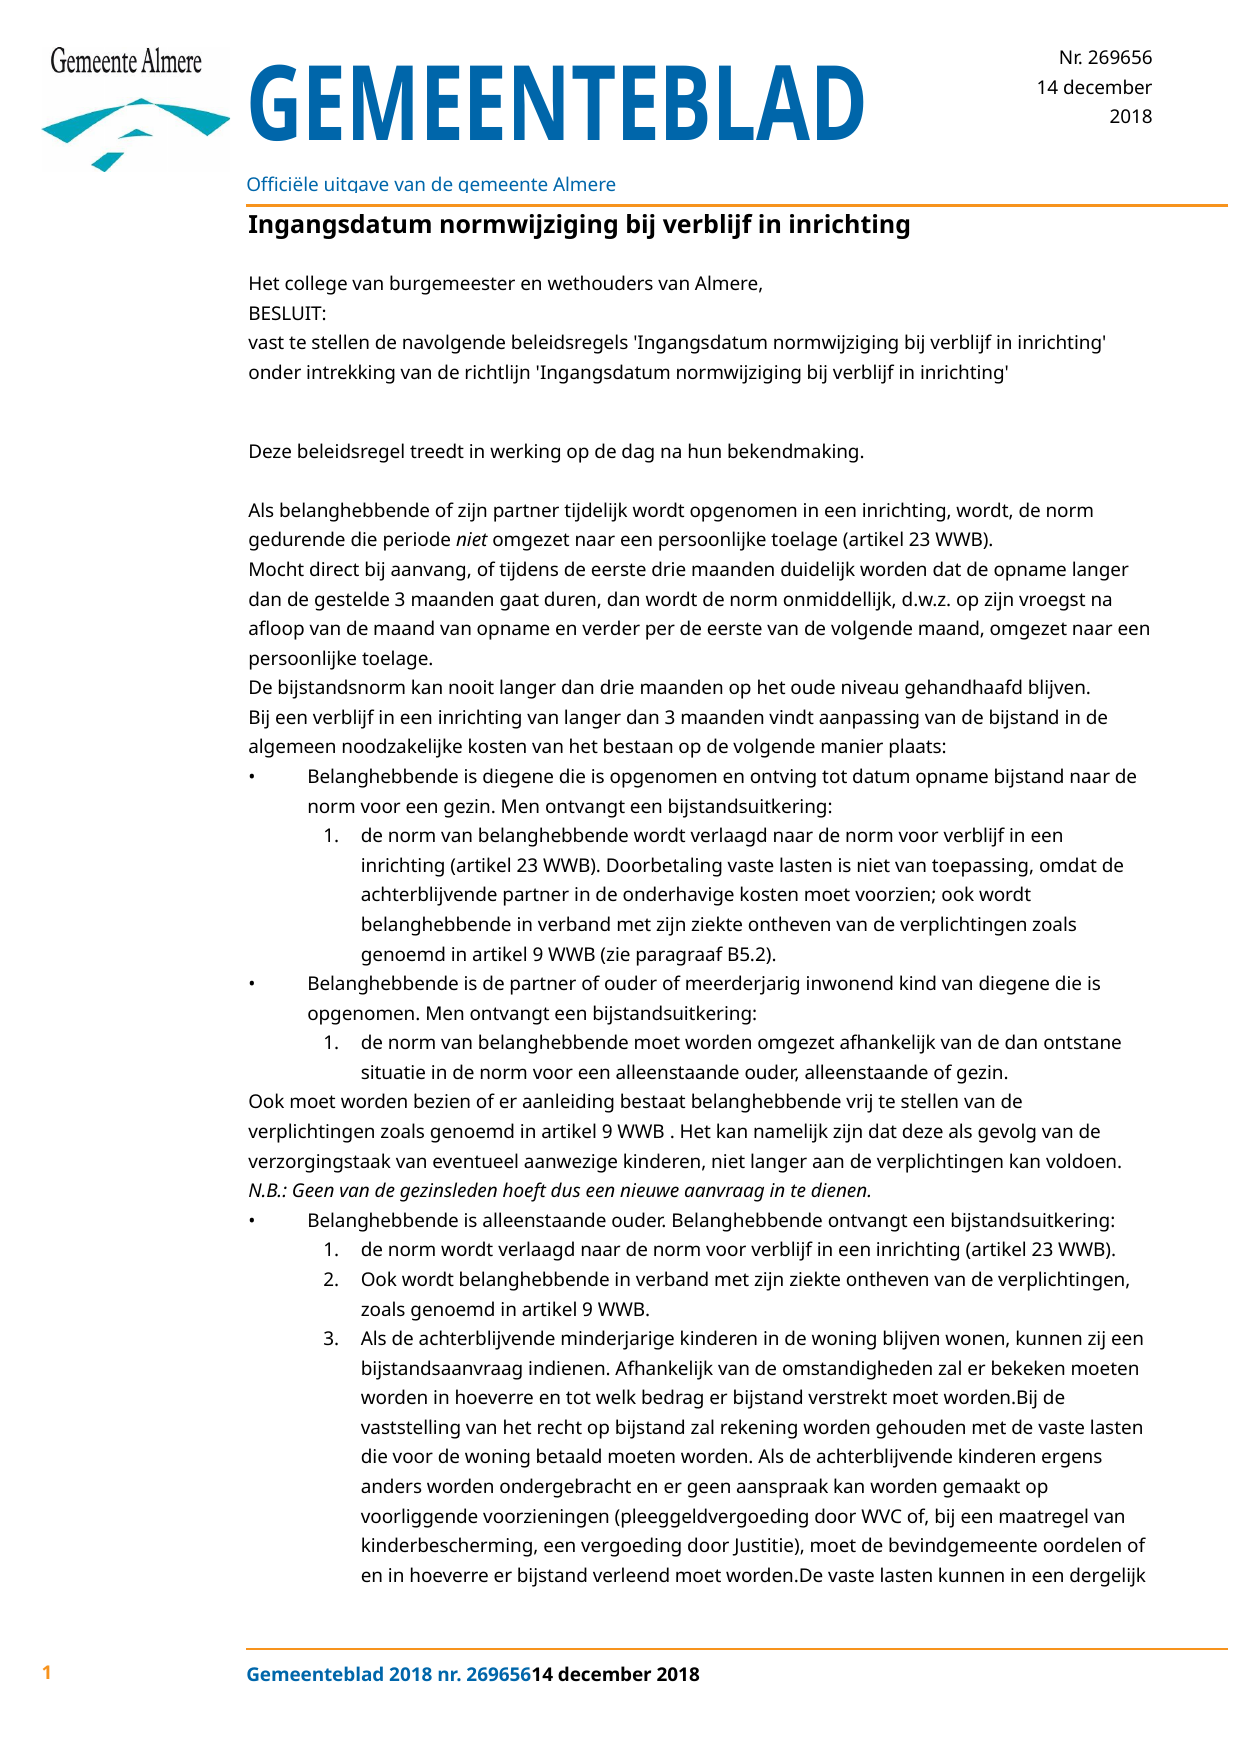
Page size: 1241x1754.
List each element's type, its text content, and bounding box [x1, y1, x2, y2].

list Ook wordt belanghebbende in verband met zijn ziekte ontheven van de verplichtingen, zoals genoemd in artikel 9 WWB. [323, 1266, 1152, 1322]
text Ook moet worden bezien of er aanleiding bestaat belanghebbende vrij te stellen van de verplichtingen zoals genoemd in artikel 9 WWB . Het kan namelijk zijn dat deze als gevolg van de verzorgingstaak van eventueel aanwezige kinderen, niet langer aan de verplichtingen kan voldoen. N.B.: Geen van de gezinsleden hoeft dus een nieuwe aanvraag in te dienen. [248, 1089, 1152, 1203]
text Bij een verblijf in een inrichting van langer dan 3 maanden vindt aanpassing van de bijstand in de algemeen noodzakelijke kosten van het bestaan op de volgende manier plaats: [248, 704, 1152, 759]
list de norm van belanghebbende moet worden omgezet afhankelijk van de dan ontstane situatie in de norm voor een alleenstaande ouder, alleenstaande of gezin. [323, 1029, 1152, 1085]
text BESLUIT: [248, 300, 1152, 326]
list Belanghebbende is alleenstaande ouder. Belanghebbende ontvangt een bijstandsuitkering: [248, 1207, 1152, 1233]
picture [41, 47, 231, 172]
list de norm van belanghebbende wordt verlaagd naar de norm voor verblijf in een inrichting (artikel 23 WWB). Doorbetaling vaste lasten is niet van toepassing, omdat de achterblijvende partner in de onderhavige kosten moet voorzien; ook wordt belanghebbende in verband met zijn ziekte ontheven van de verplichtingen zoals genoemd in artikel 9 WWB (zie paragraaf B5.2). [323, 822, 1152, 967]
text vast te stellen de navolgende beleidsregels 'Ingangsdatum normwijziging bij verblijf in inrichting' onder intrekking van de richtlijn 'Ingangsdatum normwijziging bij verblijf in inrichting' [248, 329, 1152, 385]
text Ingangsdatum normwijziging bij verblijf in inrichting [248, 207, 1152, 241]
list Als de achterblijvende minderjarige kinderen in de woning blijven wonen, kunnen zij een bijstandsaanvraag indienen. Afhankelijk van de omstandigheden zal er bekeken moeten worden in hoeverre en tot welk bedrag er bijstand verstrekt moet worden.Bij de vaststelling van het recht op bijstand zal rekening worden gehouden met de vaste lasten die voor de woning betaald moeten worden. Als de achterblijvende kinderen ergens anders worden ondergebracht en er geen aanspraak kan worden gemaakt op voorliggende voorzieningen (pleeggeldvergoeding door WVC of, bij een maatregel van kinderbescherming, een vergoeding door Justitie), moet de bevindgemeente oordelen of en in hoeverre er bijstand verleend moet worden.De vaste lasten kunnen in een dergelijk [323, 1325, 1152, 1588]
text Deze beleidsregel treedt in werking op de dag na hun bekendmaking. [248, 438, 1152, 464]
text De bijstandsnorm kan nooit langer dan drie maanden op het oude niveau gehandhaafd blijven. [248, 674, 1152, 700]
list de norm wordt verlaagd naar de norm voor verblijf in een inrichting (artikel 23 WWB). [323, 1237, 1152, 1262]
list Belanghebbende is de partner of ouder of meerderjarig inwonend kind van diegene die is opgenomen. Men ontvangt een bijstandsuitkering: [248, 970, 1152, 1026]
list Belanghebbende is diegene die is opgenomen en ontving tot datum opname bijstand naar de norm voor een gezin. Men ontvangt een bijstandsuitkering: [248, 763, 1152, 819]
text Mocht direct bij aanvang, of tijdens de eerste drie maanden duidelijk worden dat de opname langer dan de gestelde 3 maanden gaat duren, dan wordt de norm onmiddellijk, d.w.z. op zijn vroegst na afloop van de maand van opname en verder per de eerste van de volgende maand, omgezet naar een persoonlijke toelage. [248, 556, 1152, 671]
text Het college van burgemeester en wethouders van Almere, [248, 270, 1152, 296]
text Als belanghebbende of zijn partner tijdelijk wordt opgenomen in een inrichting, wordt, de norm gedurende die periode niet omgezet naar een persoonlijke toelage (artikel 23 WWB). [248, 497, 1152, 552]
